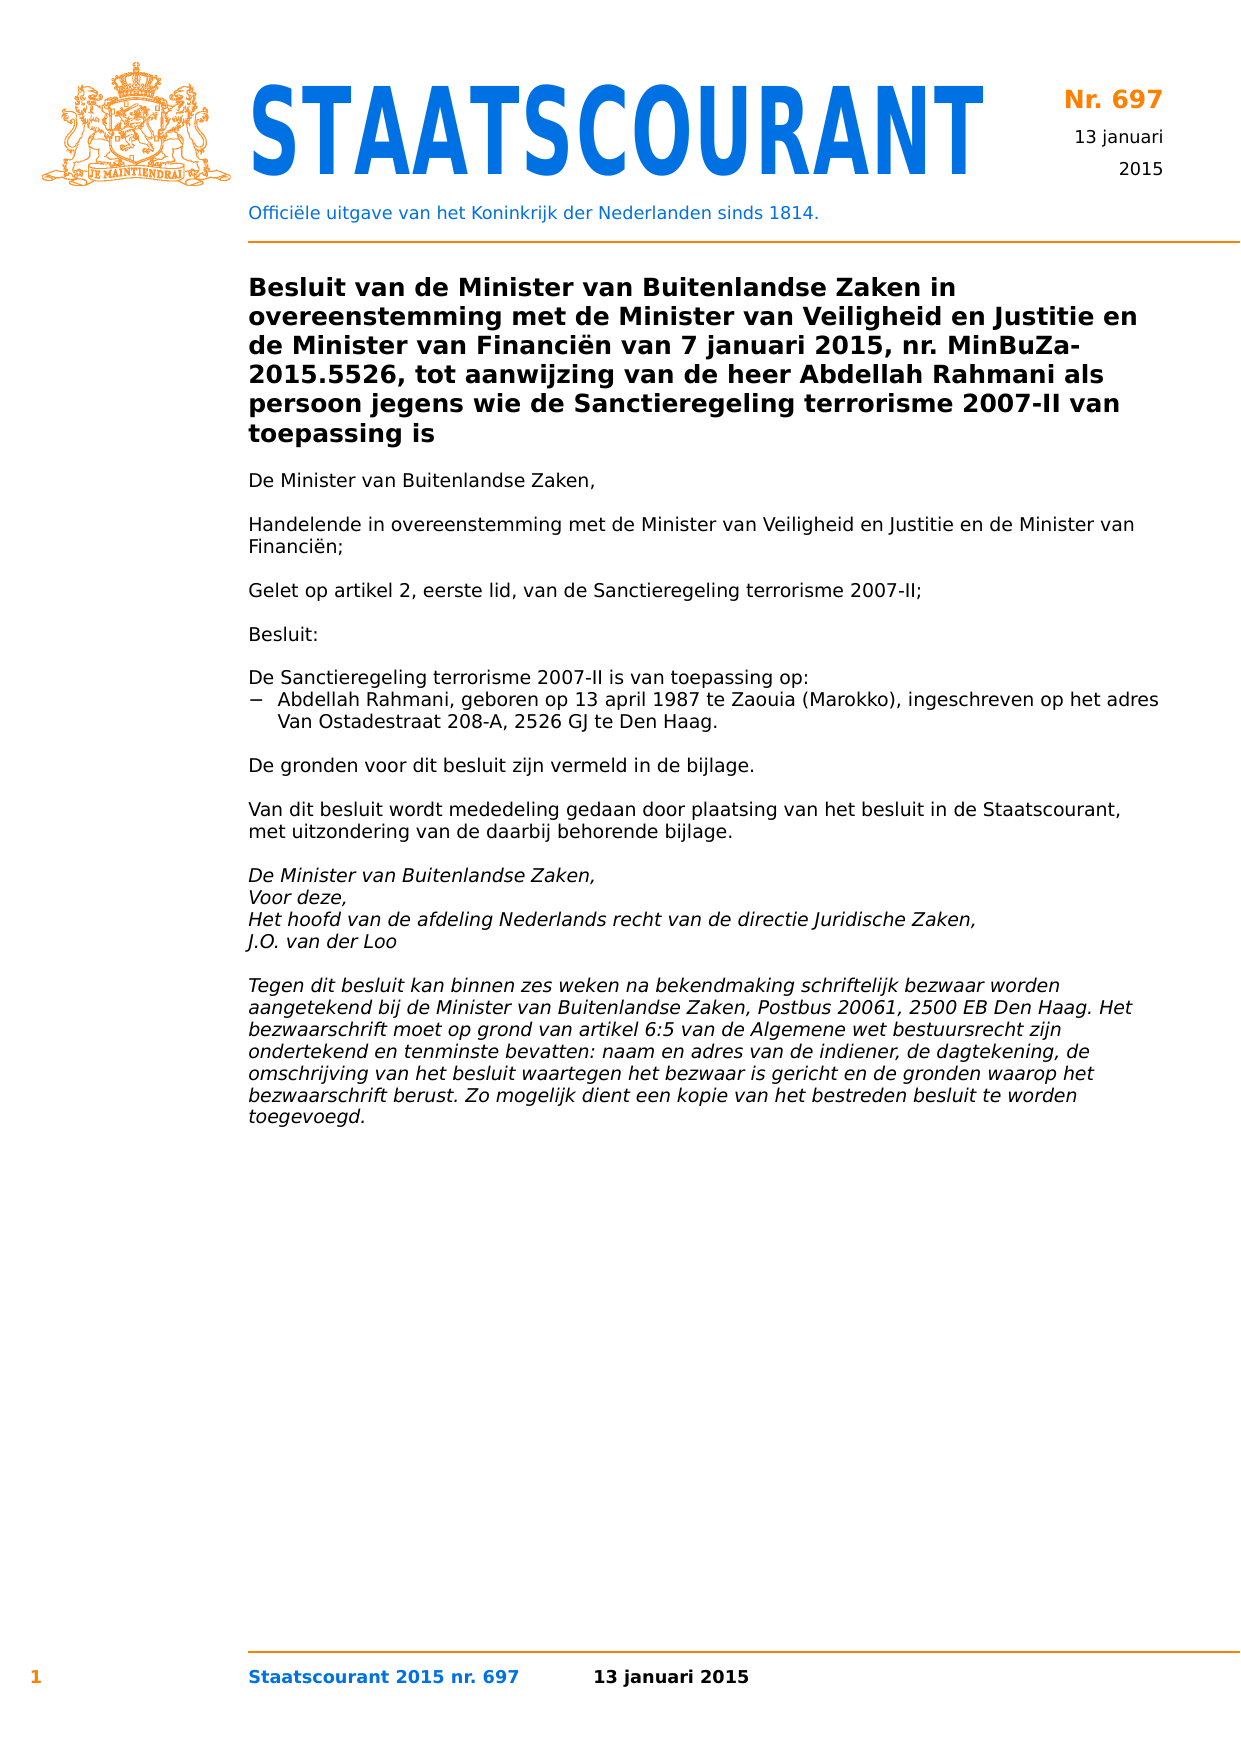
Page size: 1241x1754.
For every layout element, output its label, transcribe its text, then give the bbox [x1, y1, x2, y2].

text Tegen dit besluit kan binnen zes weken na bekendmaking schriftelijk bezwaar worden aangetekend bij de Minister van Buitenlandse Zaken, Postbus 20061, 2500 EB Den Haag. Het bezwaarschrift moet op grond van artikel 6:5 van de Algemene wet bestuursrecht zijn ondertekend en tenminste bevatten: naam en adres van de indiener, de dagtekening, de omschrijving van het besluit waartegen het bezwaar is gericht en de gronden waarop het bezwaarschrift berust. Zo mogelijk dient een kopie van het bestreden besluit te worden toegevoegd. [248, 974, 1163, 1128]
text De Sanctieregeling terrorisme 2007-II is van toepassing op: [248, 667, 1163, 689]
text Gelet op artikel 2, eerste lid, van de Sanctieregeling terrorisme 2007-II; [248, 579, 1163, 602]
table_header Nr. 697 [998, 62, 1240, 121]
picture [41, 62, 231, 186]
text Besluit: [248, 623, 1163, 645]
text De Minister van Buitenlandse Zaken, Voor deze, Het hoofd van de afdeling Nederlands recht van de directie Juridische Zaken, J.O. van der Loo [248, 865, 1163, 953]
table_header [25, 62, 248, 241]
table_cell 2015 [998, 153, 1240, 203]
text Van dit besluit wordt mededeling gedaan door plaatsing van het besluit in de Staatscourant, met uitzondering van de daarbij behorende bijlage. [248, 799, 1163, 843]
table_cell 13 januari [998, 121, 1240, 153]
text De gronden voor dit besluit zijn vermeld in de bijlage. [248, 755, 1163, 777]
table_cell Officiële uitgave van het Koninkrijk der Nederlanden sinds 1814. [248, 203, 1240, 241]
text − Abdellah Rahmani, geboren op 13 april 1987 te Zaouia (Marokko), ingeschreven op het adres Van Ostadestraat 208-A, 2526 GJ te Den Haag. [248, 689, 1163, 733]
text De Minister van Buitenlandse Zaken, [248, 470, 1163, 492]
text Handelende in overeenstemming met de Minister van Veiligheid en Justitie en de Minister van Financiën; [248, 514, 1163, 558]
table_header STAATSCOURANT [248, 62, 998, 203]
subtitle Besluit van de Minister van Buitenlandse Zaken in overeenstemming met de Minister van Veiligheid en Justitie en de Minister van Financiën van 7 januari 2015, nr. MinBuZa-2015.5526, tot aanwijzing van de heer Abdellah Rahmani als persoon jegens wie de Sanctieregeling terrorisme 2007-II van toepassing is [248, 273, 1163, 448]
